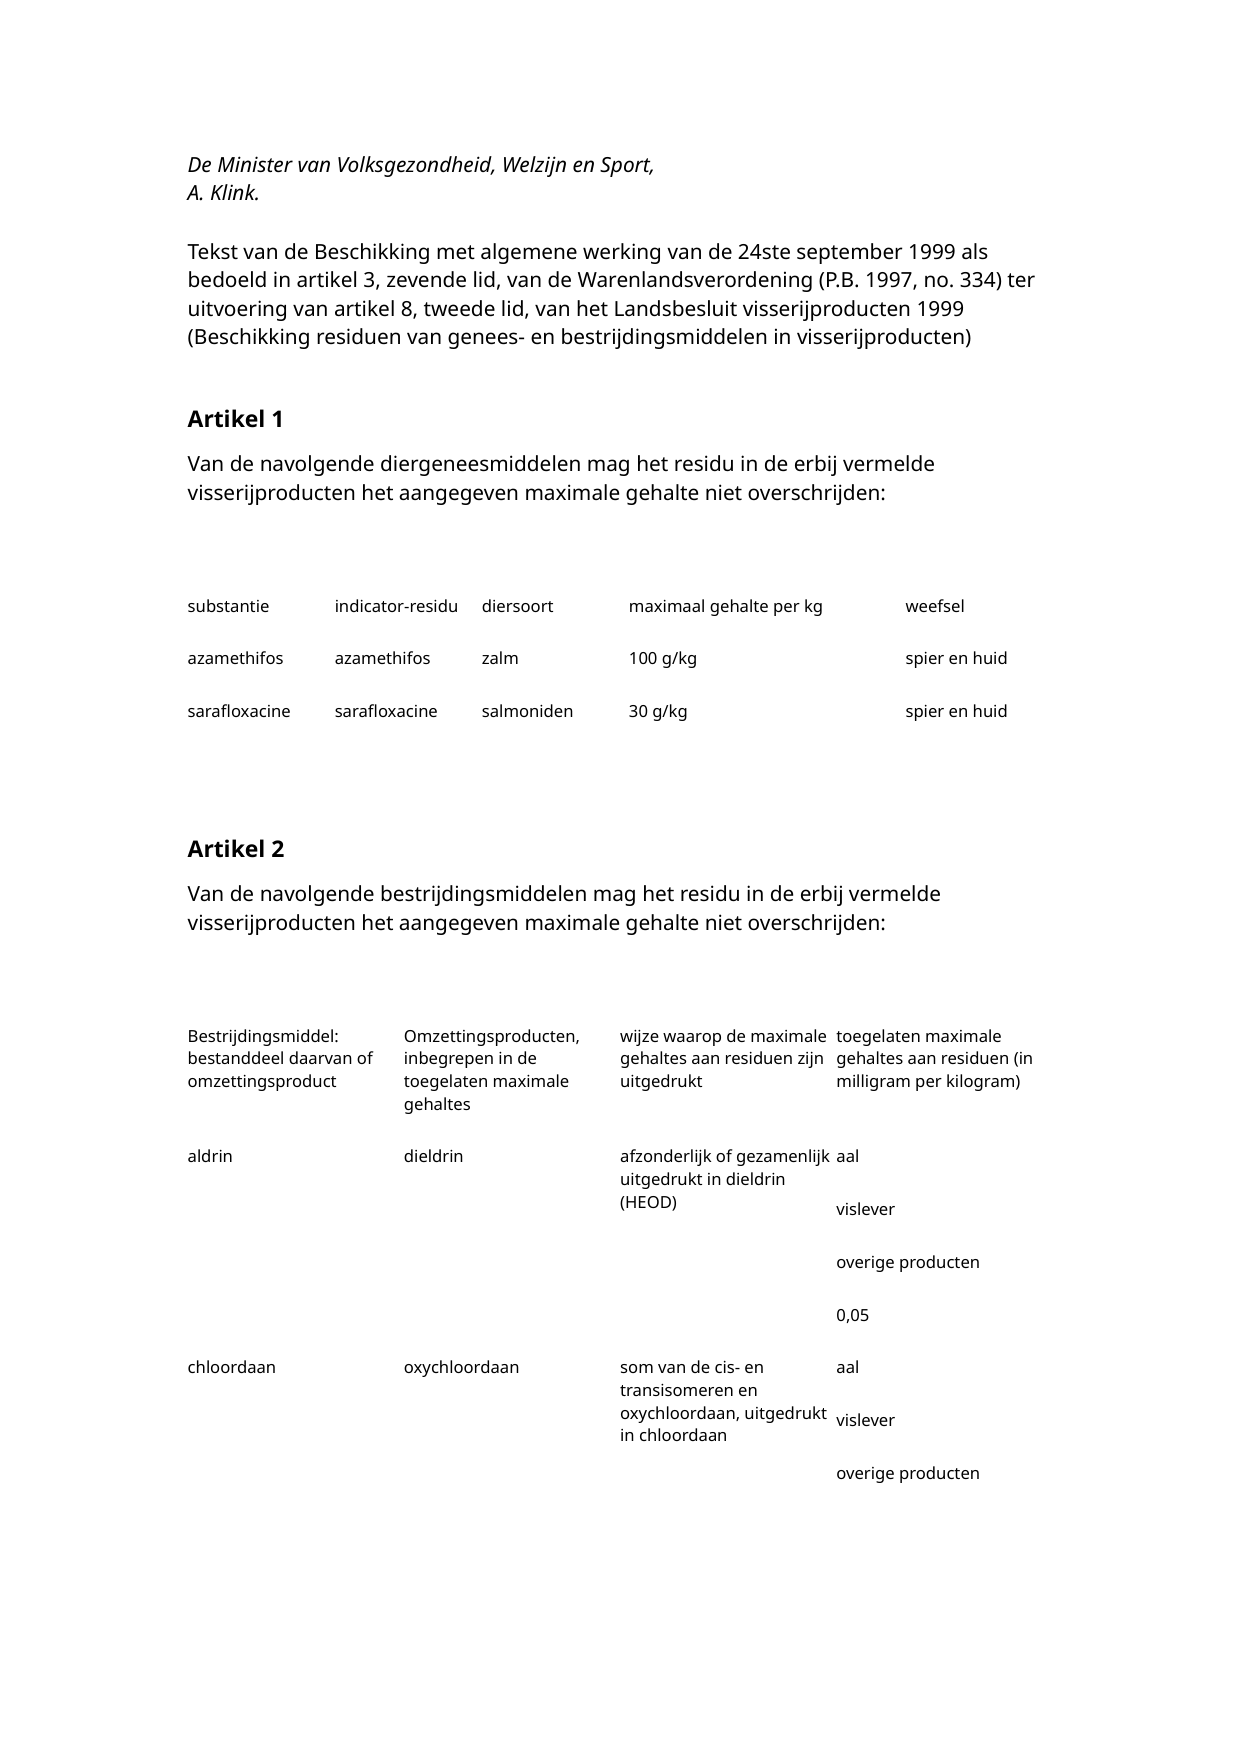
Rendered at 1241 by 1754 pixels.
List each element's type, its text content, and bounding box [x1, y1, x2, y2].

table_cell aldrin [188, 1145, 404, 1356]
table_header indicator-residu [335, 594, 482, 647]
table_header toegelaten maximale gehaltes aan residuen (in milligram per kilogram) [836, 1024, 1053, 1145]
table_cell azamethifos [188, 647, 334, 699]
table_cell zalm [482, 647, 629, 699]
table_cell sarafloxacine [188, 700, 334, 752]
table_header Omzettingsproducten, inbegrepen in de toegelaten maximale gehaltes [404, 1024, 620, 1145]
table_cell dieldrin [404, 1145, 620, 1356]
subtitle Artikel 2 [187, 833, 1053, 864]
table_cell salmoniden [482, 700, 629, 752]
table_header maximaal gehalte per kg [629, 594, 905, 647]
table_cell sarafloxacine [335, 700, 482, 752]
table_cell spier en huid [905, 700, 1053, 752]
text De Minister van Volksgezondheid, Welzijn en Sport, [187, 150, 1053, 178]
table_cell oxychloordaan [404, 1356, 620, 1514]
table_header wijze waarop de maximale gehaltes aan residuen zijn uitgedrukt [620, 1024, 836, 1145]
table_header Bestrijdingsmiddel: bestanddeel daarvan of omzettingsproduct [188, 1024, 404, 1145]
subtitle Tekst van de Beschikking met algemene werking van de 24ste september 1999 als bedoeld in artikel 3, zevende lid, van de Warenlandsverordening (P.B. 1997, no. 334) ter uitvoering van artikel 8, tweede lid, van het Landsbesluit visserijproducten 1999 (Beschikking residuen van genees- en bestrijdingsmiddelen in visserijproducten) [187, 237, 1053, 351]
table_cell 100 g/kg [629, 647, 905, 699]
table_cell chloordaan [188, 1356, 404, 1514]
table_cell afzonderlijk of gezamenlijk uitgedrukt in dieldrin (HEOD) [620, 1145, 836, 1356]
table_cell aal vislever overige producten 0,05 [836, 1145, 1053, 1356]
text Van de navolgende bestrijdingsmiddelen mag het residu in de erbij vermelde visserijproducten het aangegeven maximale gehalte niet overschrijden: [187, 879, 1053, 936]
table_header weefsel [905, 594, 1053, 647]
table_header substantie [188, 594, 334, 647]
table_cell 30 g/kg [629, 700, 905, 752]
subtitle Artikel 1 [187, 403, 1053, 434]
table_cell aal vislever overige producten [836, 1356, 1053, 1514]
text A. Klink. [187, 178, 1053, 207]
table_cell som van de cis- en transisomeren en oxychloordaan, uitgedrukt in chloordaan [620, 1356, 836, 1514]
text Van de navolgende diergeneesmiddelen mag het residu in de erbij vermelde visserijproducten het aangegeven maximale gehalte niet overschrijden: [187, 449, 1053, 506]
table_header diersoort [482, 594, 629, 647]
table_cell azamethifos [335, 647, 482, 699]
table_cell spier en huid [905, 647, 1053, 699]
